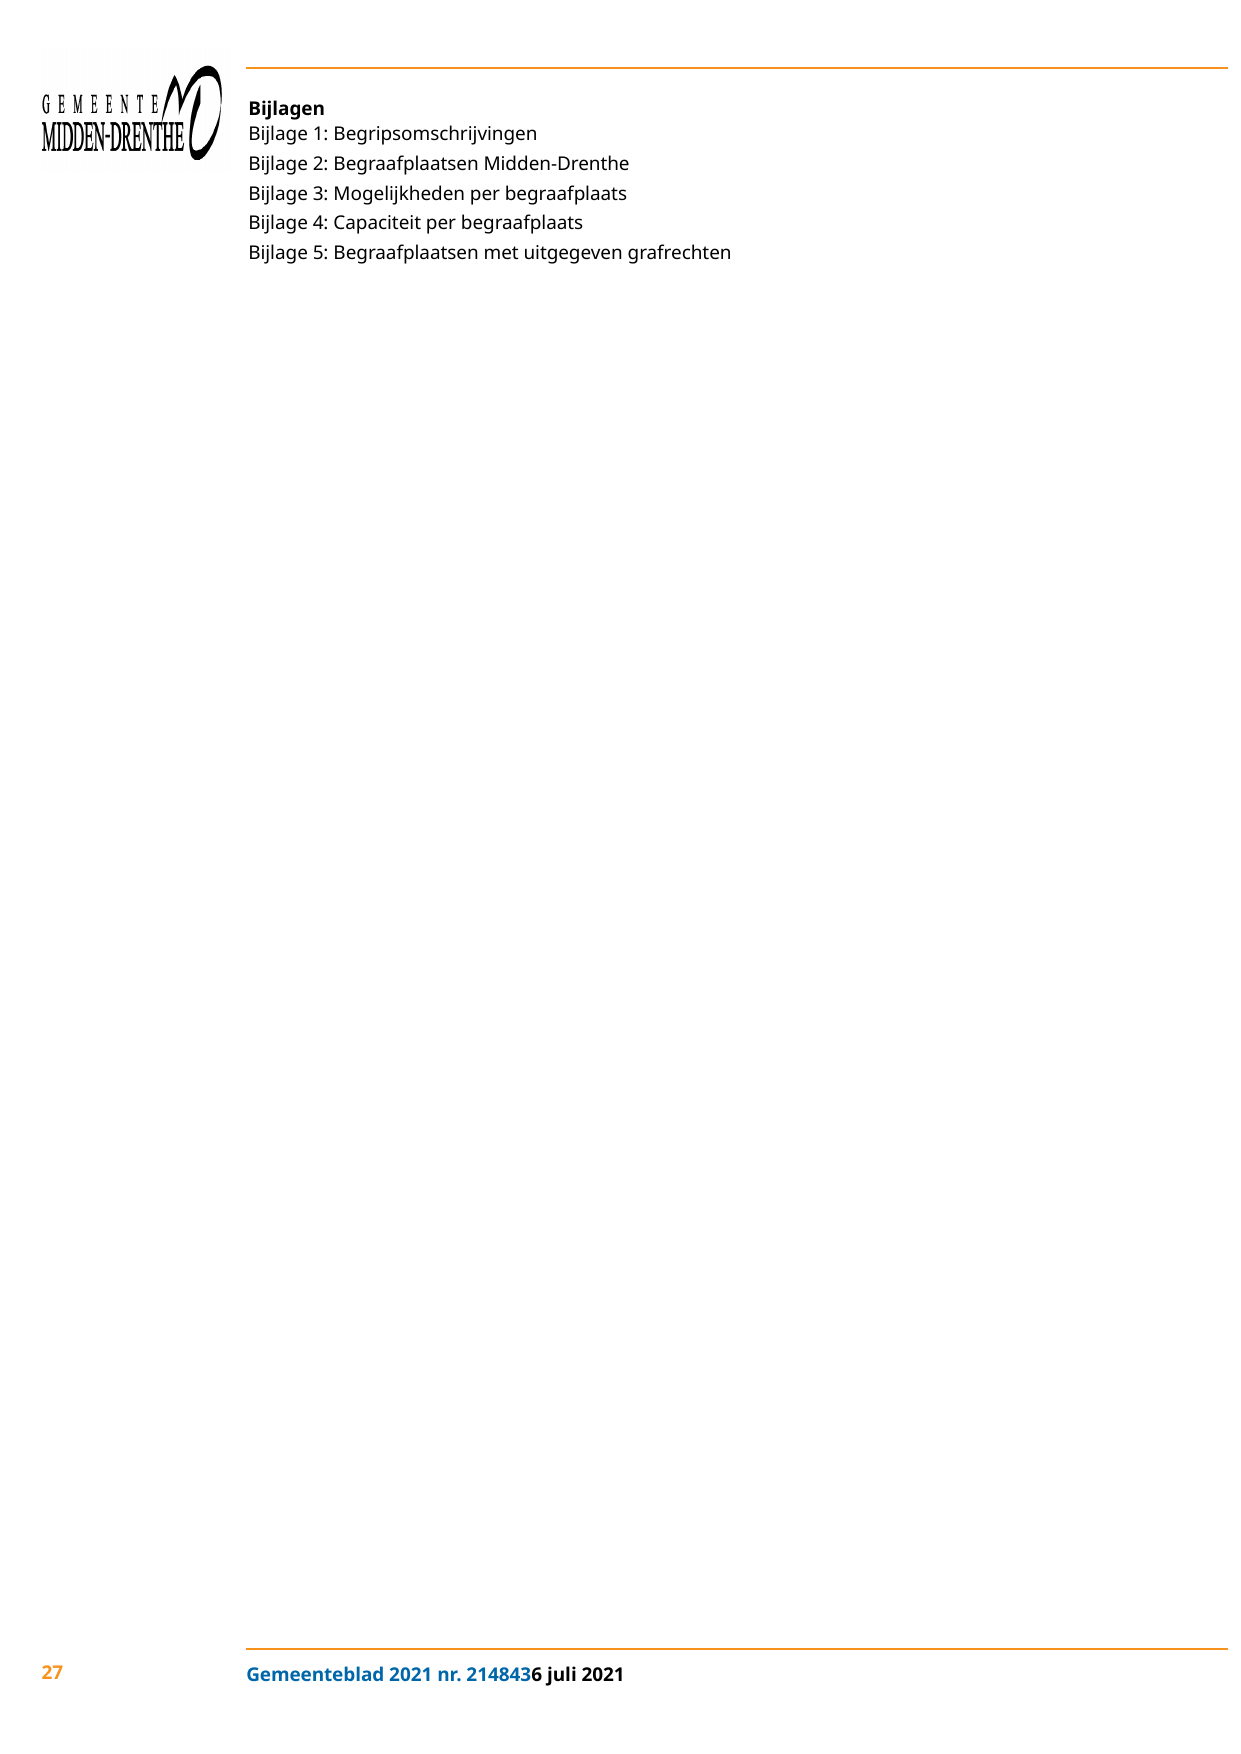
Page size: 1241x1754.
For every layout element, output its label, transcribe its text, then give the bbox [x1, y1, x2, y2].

text Bijlage 2: Begraafplaatsen Midden-Drenthe [248, 150, 1152, 176]
picture [41, 47, 231, 172]
text Bijlage 1: Begripsomschrijvingen [248, 121, 1152, 146]
text Bijlage 5: Begraafplaatsen met uitgegeven grafrechten [248, 239, 1152, 265]
text Bijlage 4: Capaciteit per begraafplaats [248, 209, 1152, 235]
text Bijlage 3: Mogelijkheden per begraafplaats [248, 180, 1152, 206]
text Bijlagen [248, 95, 1152, 121]
